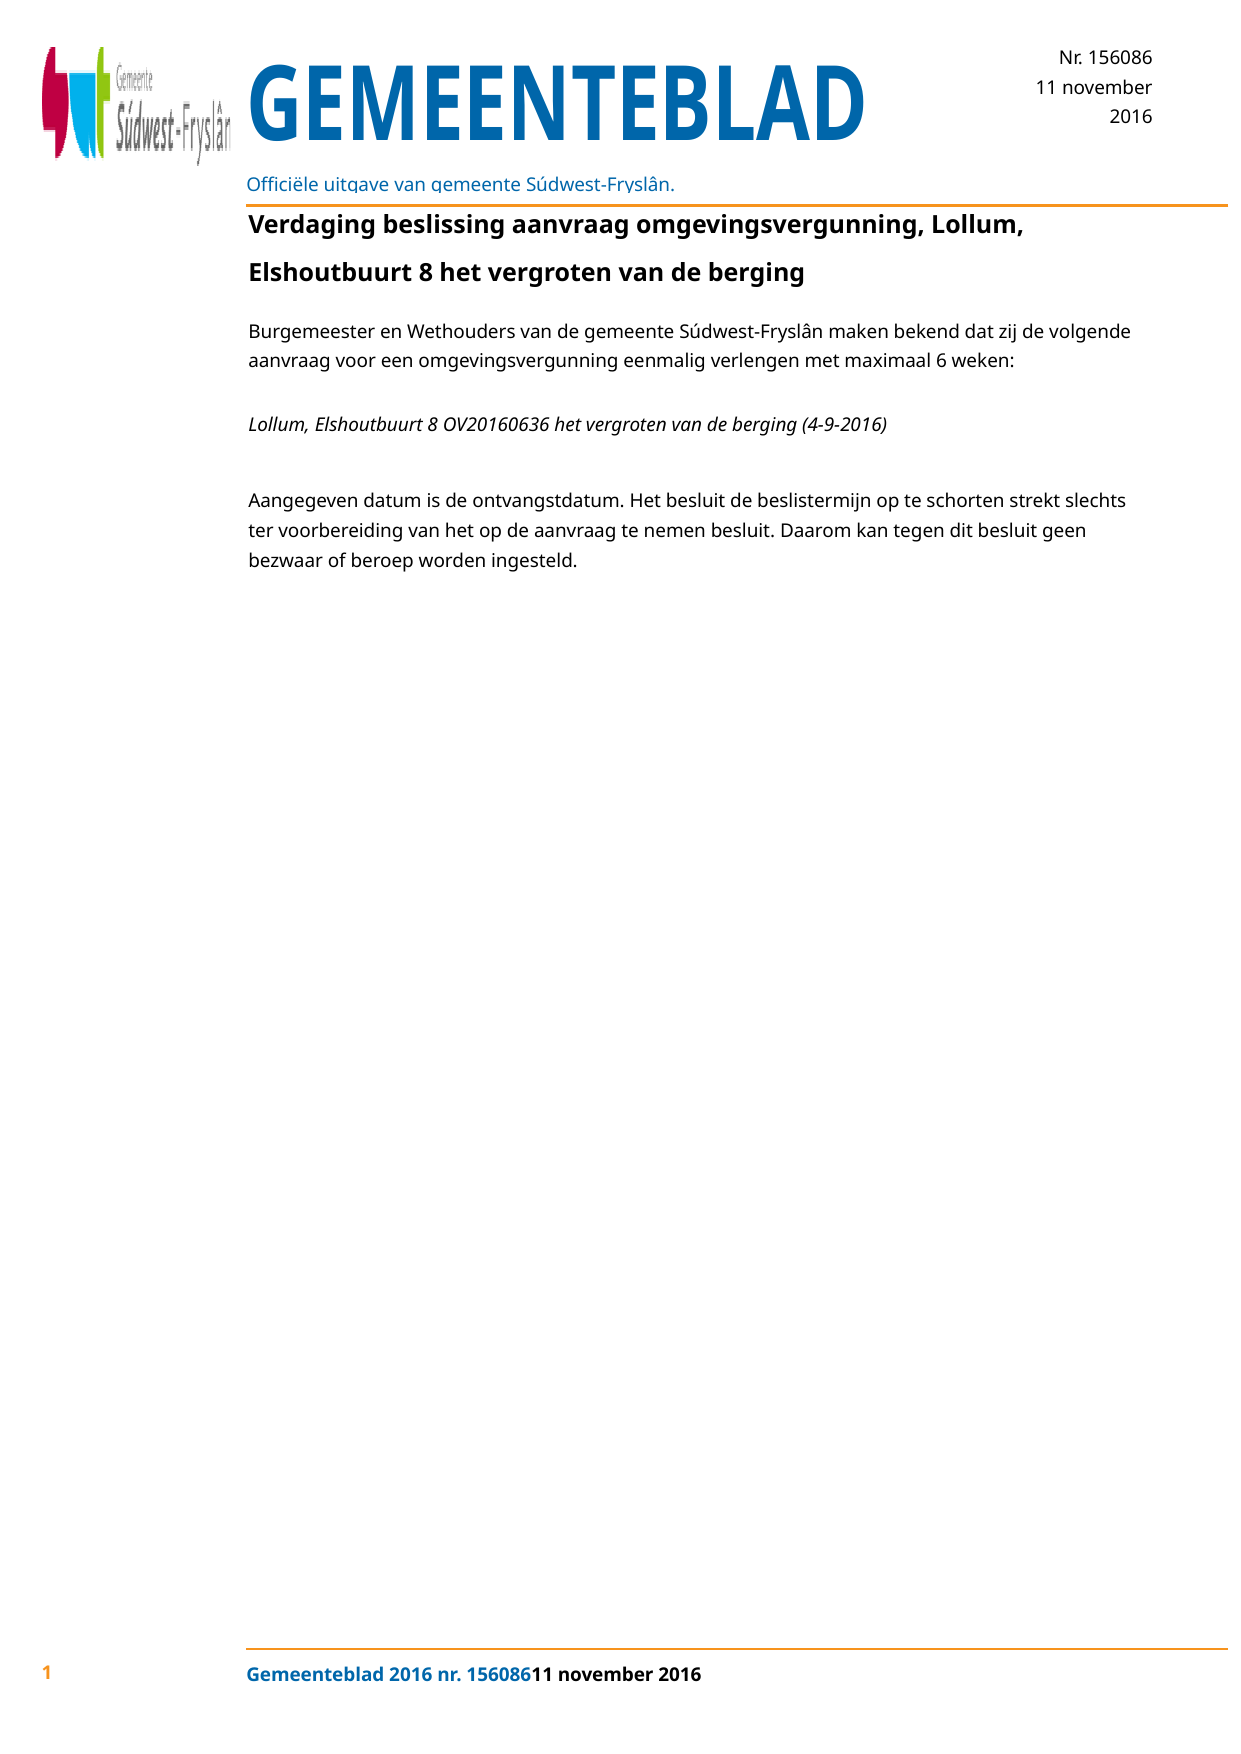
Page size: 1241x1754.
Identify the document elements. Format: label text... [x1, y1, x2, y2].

text Verdaging beslissing aanvraag omgevingsvergunning, Lollum, Elshoutbuurt 8 het vergroten van de berging [248, 207, 1152, 288]
text Lollum, Elshoutbuurt 8 OV20160636 het vergroten van de berging (4-9-2016) [248, 411, 1152, 437]
text Aangegeven datum is de ontvangstdatum. Het besluit de beslistermijn op te schorten strekt slechts ter voorbereiding van het op de aanvraag te nemen besluit. Daarom kan tegen dit besluit geen bezwaar of beroep worden ingesteld. [248, 488, 1152, 572]
picture [41, 47, 231, 172]
text Burgemeester en Wethouders van de gemeente Súdwest-Fryslân maken bekend dat zij de volgende aanvraag voor een omgevingsvergunning eenmalig verlengen met maximaal 6 weken: [248, 318, 1152, 373]
